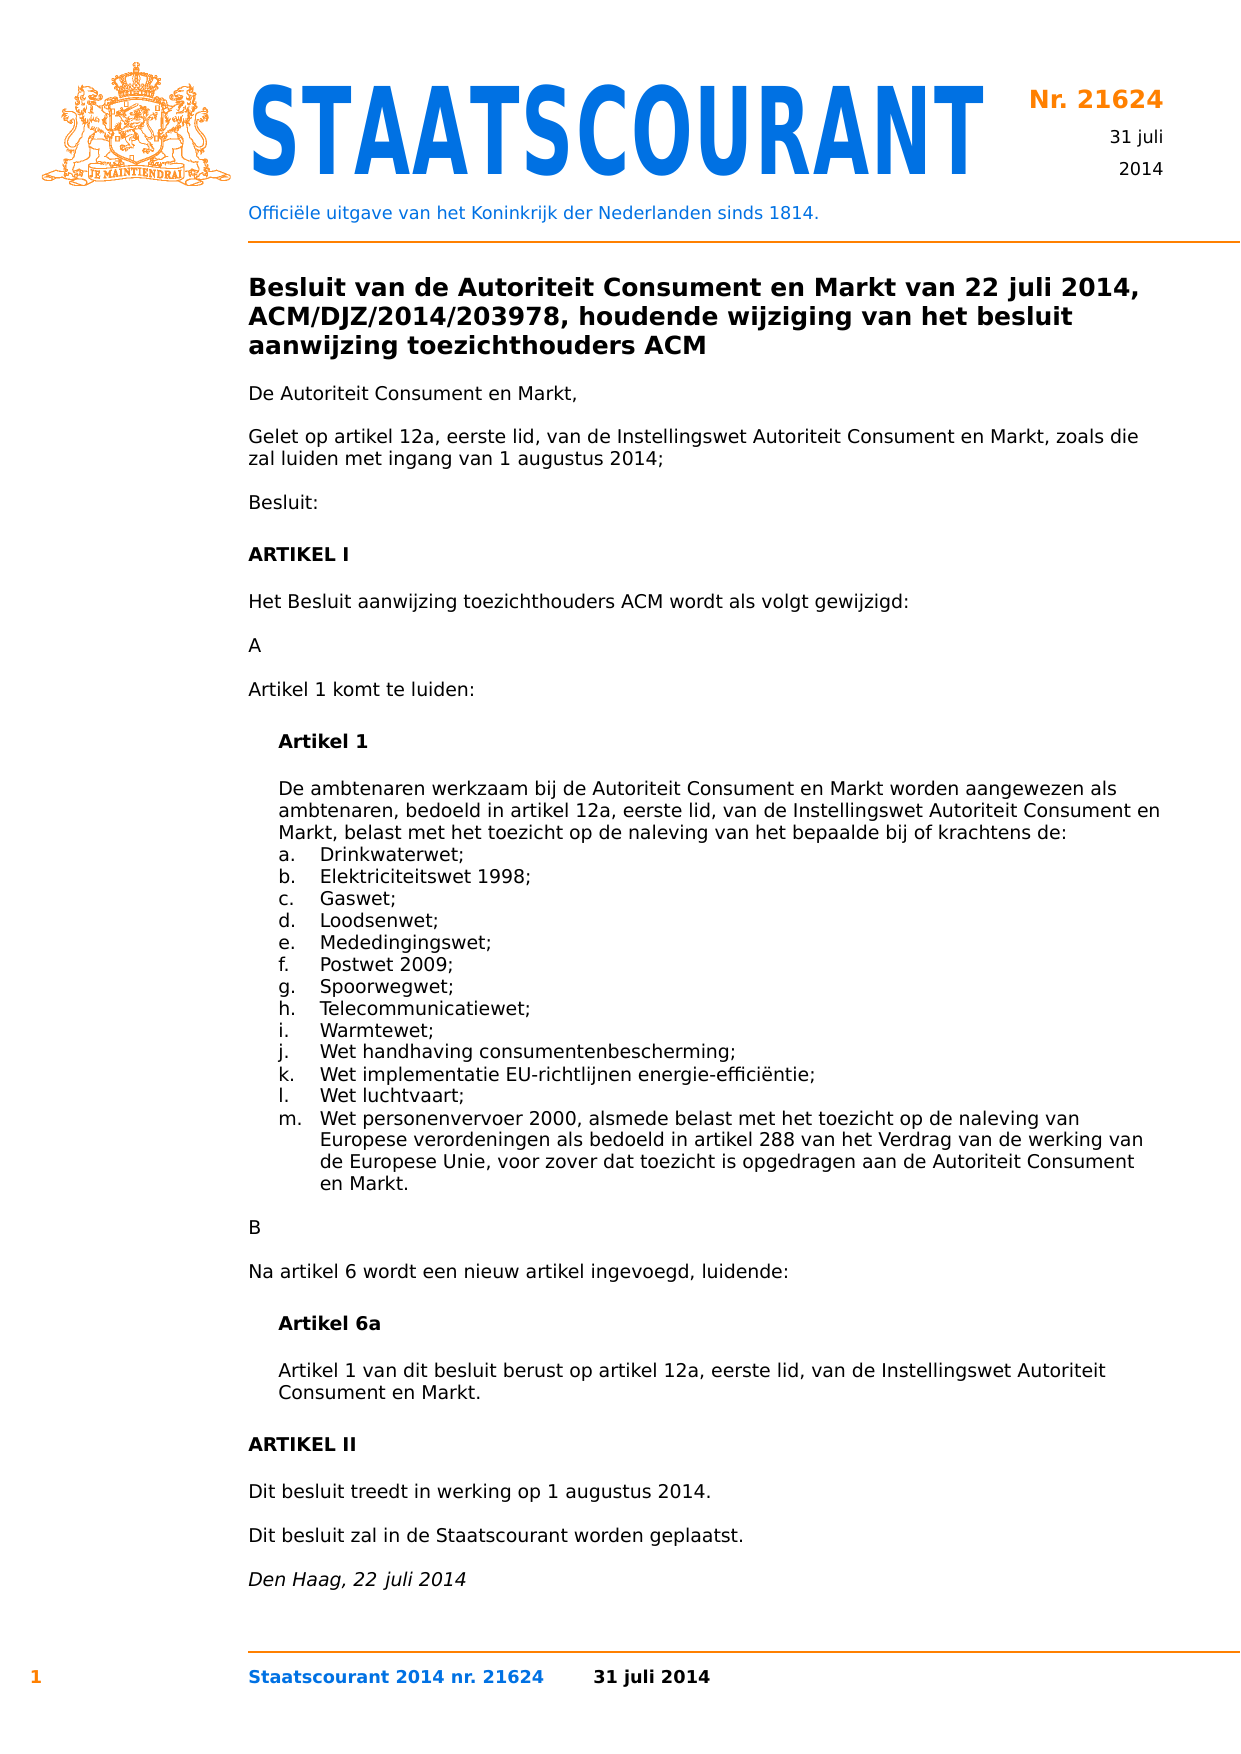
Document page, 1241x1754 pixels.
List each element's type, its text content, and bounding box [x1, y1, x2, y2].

text l. Wet luchtvaart; [278, 1085, 1163, 1107]
text j. Wet handhaving consumentenbescherming; [278, 1041, 1163, 1063]
text Na artikel 6 wordt een nieuw artikel ingevoegd, luidende: [248, 1261, 1163, 1283]
text Den Haag, 22 juli 2014 [248, 1569, 1163, 1591]
subtitle ARTIKEL I [248, 544, 1163, 566]
text Artikel 1 van dit besluit berust op artikel 12a, eerste lid, van de Instellingswet Autoriteit Consument en Markt. [278, 1360, 1163, 1404]
text De ambtenaren werkzaam bij de Autoriteit Consument en Markt worden aangewezen als ambtenaren, bedoeld in artikel 12a, eerste lid, van de Instellingswet Autoriteit Consument en Markt, belast met het toezicht op de naleving van het bepaalde bij of krachtens de: [278, 778, 1163, 844]
text B [248, 1217, 1163, 1239]
text Het Besluit aanwijzing toezichthouders ACM wordt als volgt gewijzigd: [248, 591, 1163, 613]
subtitle Artikel 6a [278, 1313, 1163, 1335]
text De Autoriteit Consument en Markt, [248, 382, 1163, 404]
text e. Mededingingswet; [278, 932, 1163, 953]
text m. Wet personenvervoer 2000, alsmede belast met het toezicht op de naleving van Europese verordeningen als bedoeld in artikel 288 van het Verdrag van de werking van de Europese Unie, voor zover dat toezicht is opgedragen aan de Autoriteit Consument en Markt. [278, 1107, 1163, 1195]
text f. Postwet 2009; [278, 953, 1163, 976]
picture [41, 62, 231, 186]
table_cell 2014 [998, 153, 1240, 203]
subtitle Artikel 1 [278, 731, 1163, 753]
text g. Spoorwegwet; [278, 976, 1163, 997]
table_header Nr. 21624 [998, 62, 1240, 121]
text a. Drinkwaterwet; [278, 844, 1163, 866]
subtitle ARTIKEL II [248, 1434, 1163, 1456]
table_header [25, 62, 248, 241]
text i. Warmtewet; [278, 1019, 1163, 1041]
subtitle Besluit van de Autoriteit Consument en Markt van 22 juli 2014, ACM/DJZ/2014/203978, houdende wijziging van het besluit aanwijzing toezichthouders ACM [248, 273, 1163, 361]
text Artikel 1 komt te luiden: [248, 679, 1163, 701]
text Besluit: [248, 492, 1163, 514]
table_header STAATSCOURANT [248, 62, 998, 203]
text c. Gaswet; [278, 888, 1163, 909]
text k. Wet implementatie EU-richtlijnen energie-efficiëntie; [278, 1063, 1163, 1085]
text b. Elektriciteitswet 1998; [278, 866, 1163, 888]
text d. Loodsenwet; [278, 909, 1163, 932]
text Dit besluit treedt in werking op 1 augustus 2014. [248, 1481, 1163, 1503]
text Gelet op artikel 12a, eerste lid, van de Instellingswet Autoriteit Consument en Markt, zoals die zal luiden met ingang van 1 augustus 2014; [248, 426, 1163, 470]
text h. Telecommunicatiewet; [278, 997, 1163, 1019]
text A [248, 635, 1163, 657]
table_cell Officiële uitgave van het Koninkrijk der Nederlanden sinds 1814. [248, 203, 1240, 241]
table_cell 31 juli [998, 121, 1240, 153]
text Dit besluit zal in de Staatscourant worden geplaatst. [248, 1525, 1163, 1547]
